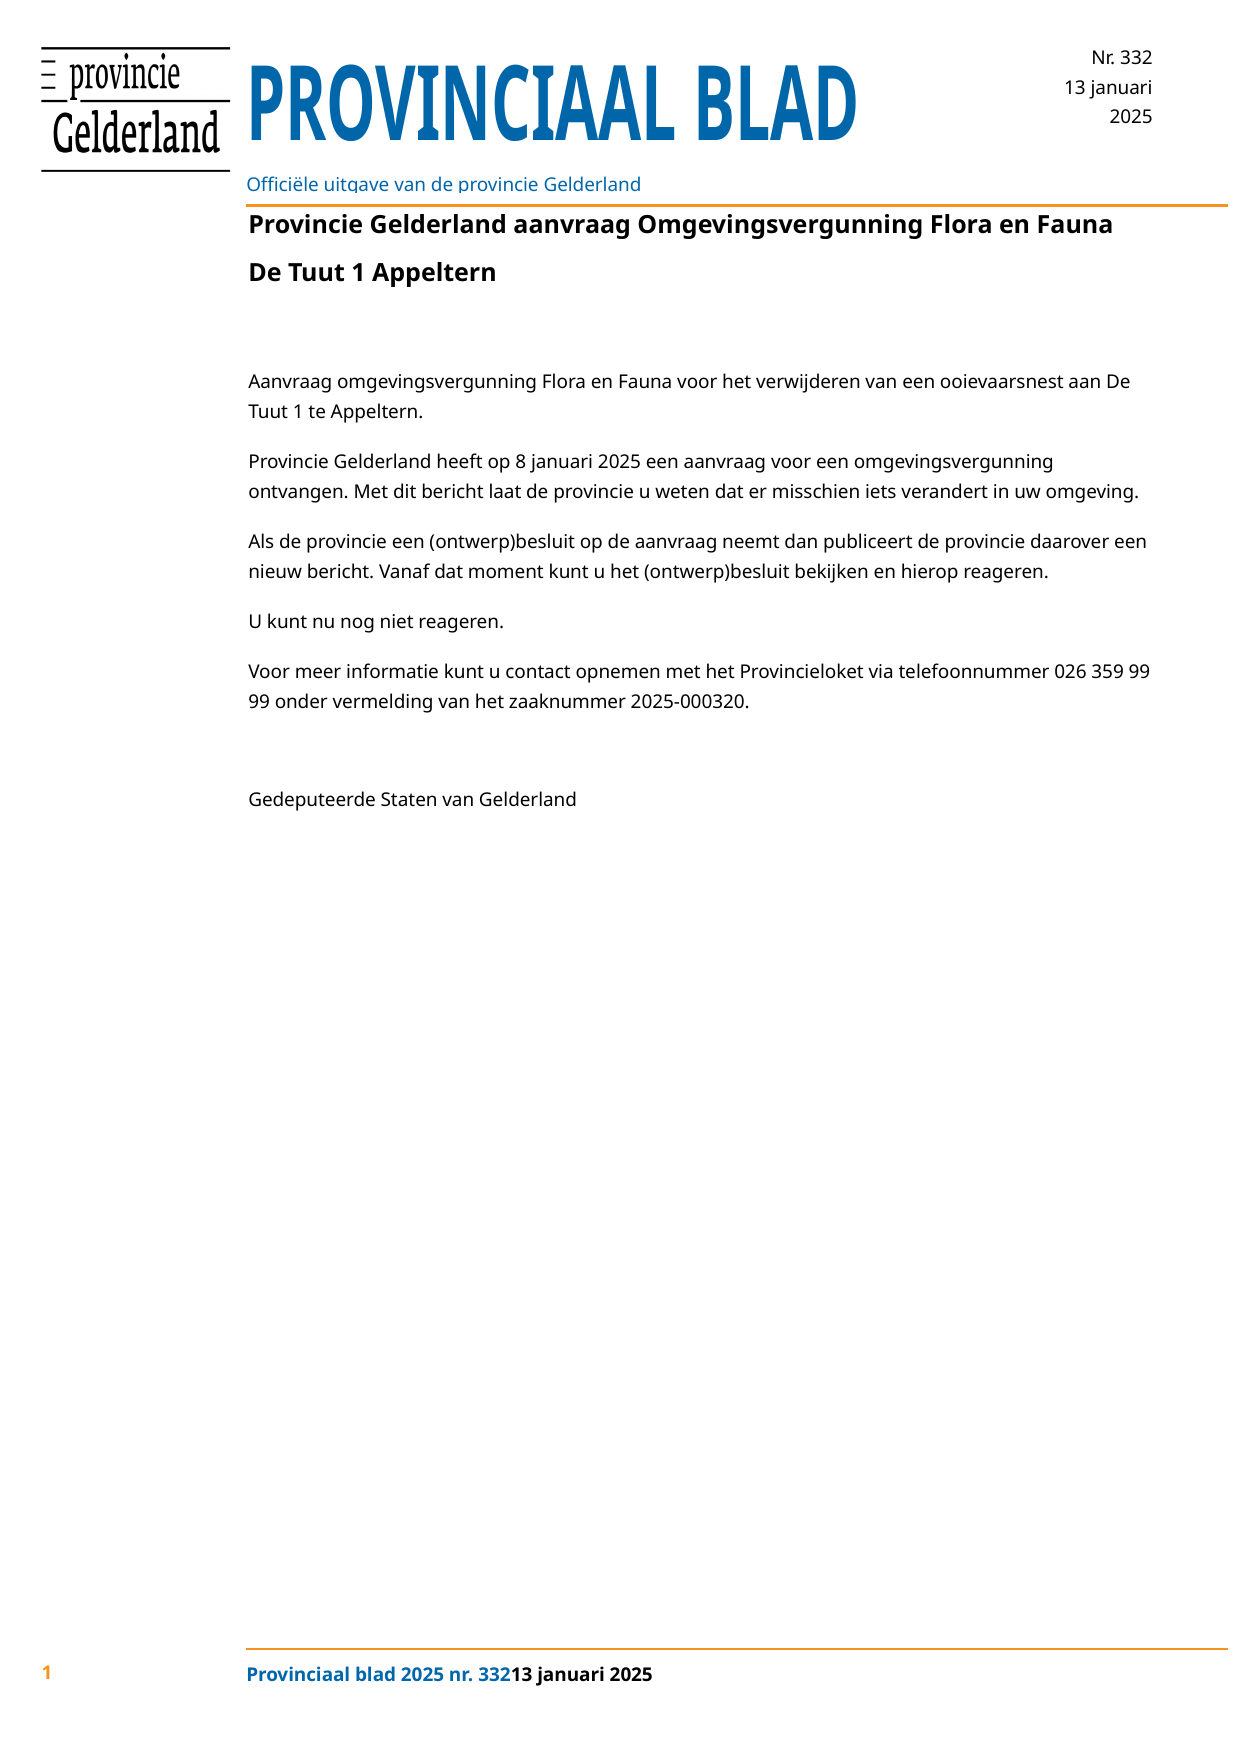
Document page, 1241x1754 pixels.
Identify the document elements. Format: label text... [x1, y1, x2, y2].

picture [41, 47, 231, 172]
text Provincie Gelderland aanvraag Omgevingsvergunning Flora en Fauna De Tuut 1 Appeltern [248, 207, 1152, 288]
text Gedeputeerde Staten van Gelderland [248, 787, 1152, 812]
text Provincie Gelderland heeft op 8 januari 2025 een aanvraag voor een omgevingsvergunning ontvangen. Met dit bericht laat de provincie u weten dat er misschien iets verandert in uw omgeving. [248, 448, 1152, 504]
text Voor meer informatie kunt u contact opnemen met het Provincieloket via telefoonnummer 026 359 99 99 onder vermelding van het zaaknummer 2025-000320. [248, 659, 1152, 714]
text U kunt nu nog niet reageren. [248, 608, 1152, 634]
text Aanvraag omgevingsvergunning Flora en Fauna voor het verwijderen van een ooievaarsnest aan De Tuut 1 te Appeltern. [248, 368, 1152, 424]
text Als de provincie een (ontwerp)besluit op de aanvraag neemt dan publiceert de provincie daarover een nieuw bericht. Vanaf dat moment kunt u het (ontwerp)besluit bekijken en hierop reageren. [248, 528, 1152, 584]
